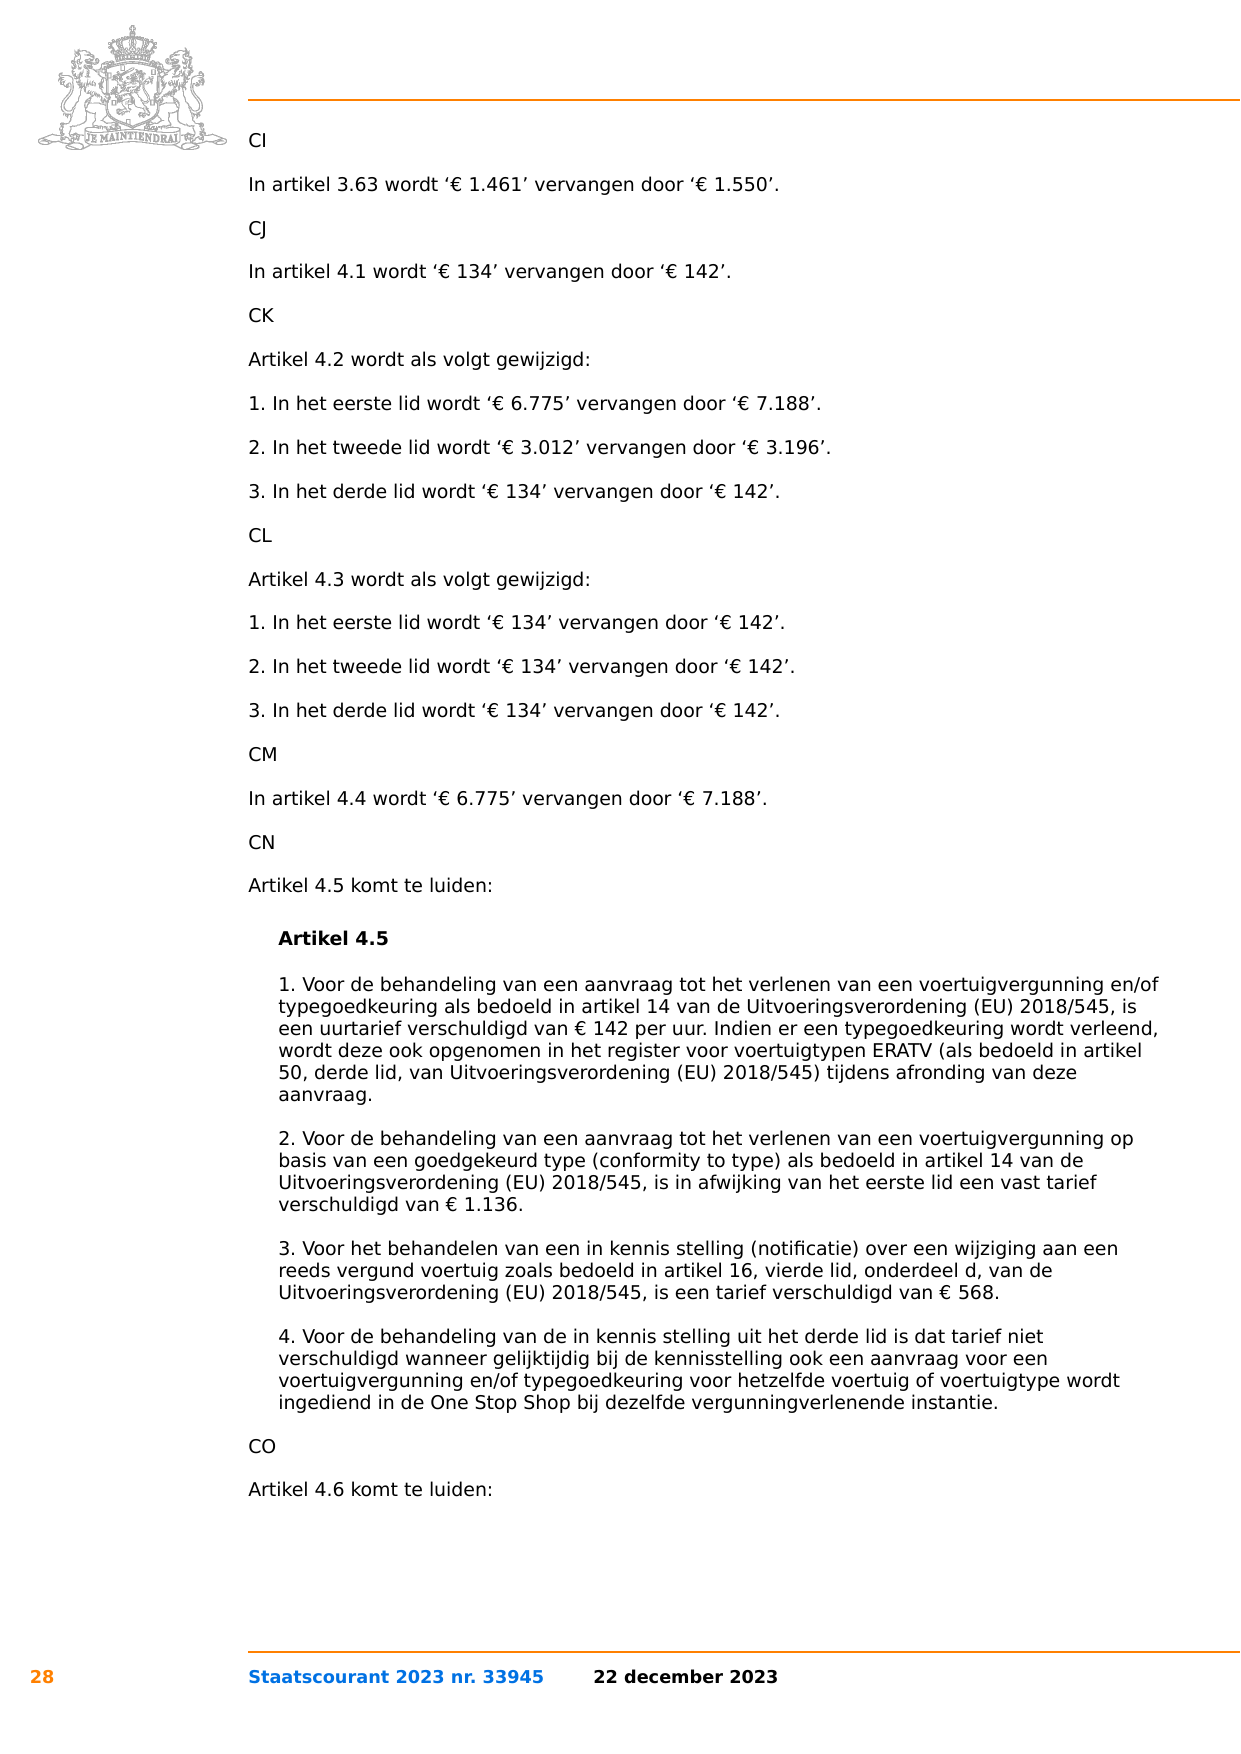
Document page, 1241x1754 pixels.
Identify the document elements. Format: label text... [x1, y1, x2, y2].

text Artikel 4.3 wordt als volgt gewijzigd: [248, 568, 1163, 590]
subtitle Artikel 4.5 [278, 927, 1163, 949]
text CI [248, 130, 1163, 152]
text CN [248, 832, 1163, 853]
text CM [248, 744, 1163, 766]
text Artikel 4.2 wordt als volgt gewijzigd: [248, 349, 1163, 371]
text 2. In het tweede lid wordt ‘€ 134’ vervangen door ‘€ 142’. [248, 656, 1163, 678]
text CO [248, 1436, 1163, 1457]
text CK [248, 305, 1163, 327]
text 1. In het eerste lid wordt ‘€ 134’ vervangen door ‘€ 142’. [248, 612, 1163, 634]
text Artikel 4.6 komt te luiden: [248, 1479, 1163, 1501]
text In artikel 4.4 wordt ‘€ 6.775’ vervangen door ‘€ 7.188’. [248, 788, 1163, 810]
text 3. In het derde lid wordt ‘€ 134’ vervangen door ‘€ 142’. [248, 700, 1163, 722]
text In artikel 3.63 wordt ‘€ 1.461’ vervangen door ‘€ 1.550’. [248, 174, 1163, 196]
text 3. In het derde lid wordt ‘€ 134’ vervangen door ‘€ 142’. [248, 481, 1163, 503]
text 2. Voor de behandeling van een aanvraag tot het verlenen van een voertuigvergunning op basis van een goedgekeurd type (conformity to type) als bedoeld in artikel 14 van de Uitvoeringsverordening (EU) 2018/545, is in afwijking van het eerste lid een vast tarief verschuldigd van € 1.136. [278, 1128, 1163, 1216]
picture [38, 25, 227, 150]
text In artikel 4.1 wordt ‘€ 134’ vervangen door ‘€ 142’. [248, 261, 1163, 283]
text 1. In het eerste lid wordt ‘€ 6.775’ vervangen door ‘€ 7.188’. [248, 393, 1163, 415]
text 3. Voor het behandelen van een in kennis stelling (notificatie) over een wijziging aan een reeds vergund voertuig zoals bedoeld in artikel 16, vierde lid, onderdeel d, van de Uitvoeringsverordening (EU) 2018/545, is een tarief verschuldigd van € 568. [278, 1238, 1163, 1304]
text 1. Voor de behandeling van een aanvraag tot het verlenen van een voertuigvergunning en/of typegoedkeuring als bedoeld in artikel 14 van de Uitvoeringsverordening (EU) 2018/545, is een uurtarief verschuldigd van € 142 per uur. Indien er een typegoedkeuring wordt verleend, wordt deze ook opgenomen in het register voor voertuigtypen ERATV (als bedoeld in artikel 50, derde lid, van Uitvoeringsverordening (EU) 2018/545) tijdens afronding van deze aanvraag. [278, 974, 1163, 1106]
text 4. Voor de behandeling van de in kennis stelling uit het derde lid is dat tarief niet verschuldigd wanneer gelijktijdig bij de kennisstelling ook een aanvraag voor een voertuigvergunning en/of typegoedkeuring voor hetzelfde voertuig of voertuigtype wordt ingediend in de One Stop Shop bij dezelfde vergunningverlenende instantie. [278, 1326, 1163, 1414]
text CJ [248, 218, 1163, 239]
text Artikel 4.5 komt te luiden: [248, 875, 1163, 897]
text CL [248, 524, 1163, 547]
text 2. In het tweede lid wordt ‘€ 3.012’ vervangen door ‘€ 3.196’. [248, 437, 1163, 459]
